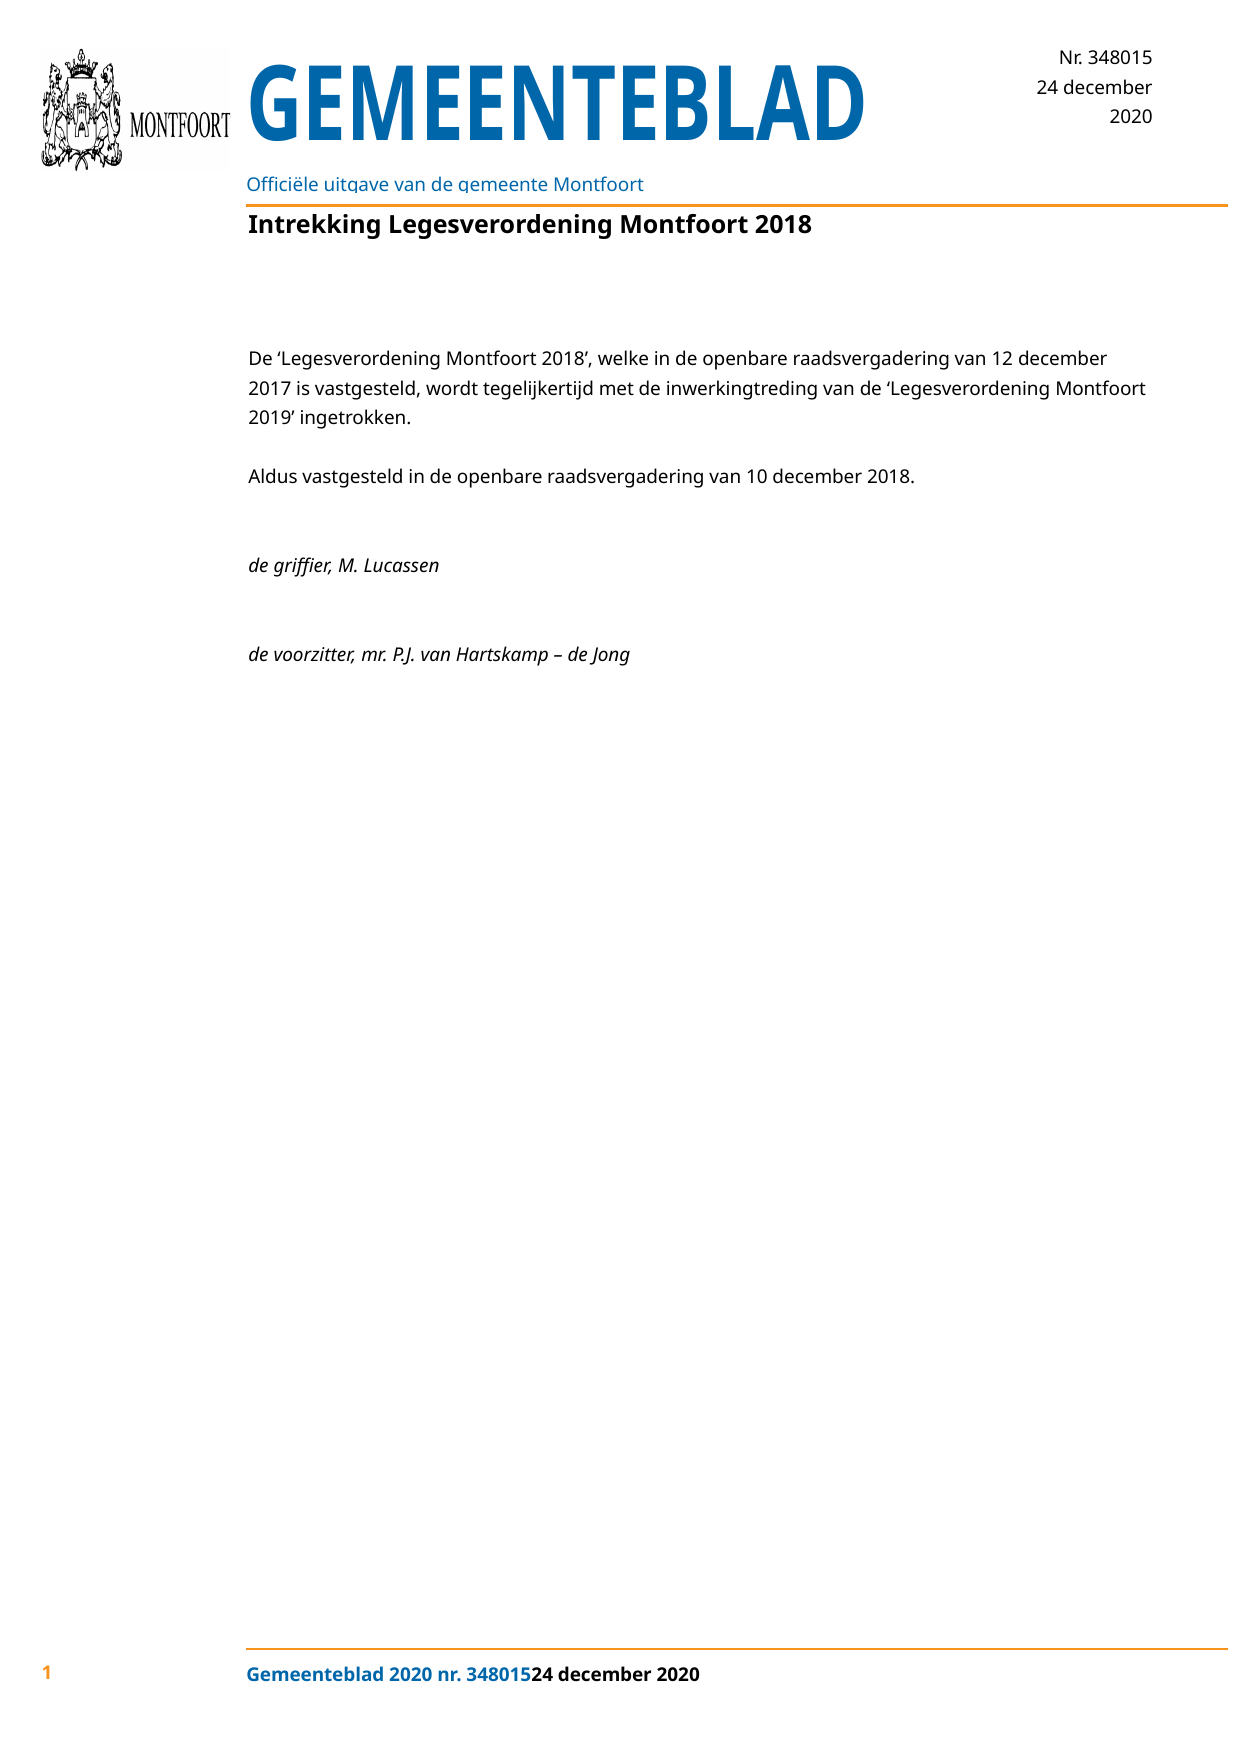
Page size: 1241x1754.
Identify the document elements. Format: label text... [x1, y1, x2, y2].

picture [41, 47, 231, 172]
text de voorzitter, mr. P.J. van Hartskamp – de Jong [248, 641, 1152, 667]
text Aldus vastgesteld in de openbare raadsvergadering van 10 december 2018. [248, 464, 1152, 489]
text Intrekking Legesverordening Montfoort 2018 [248, 207, 1152, 241]
text de griffier, M. Lucassen [248, 552, 1152, 578]
text De ‘Legesverordening Montfoort 2018’, welke in de openbare raadsvergadering van 12 december 2017 is vastgesteld, wordt tegelijkertijd met de inwerkingtreding van de ‘Legesverordening Montfoort 2019’ ingetrokken. [248, 345, 1152, 430]
